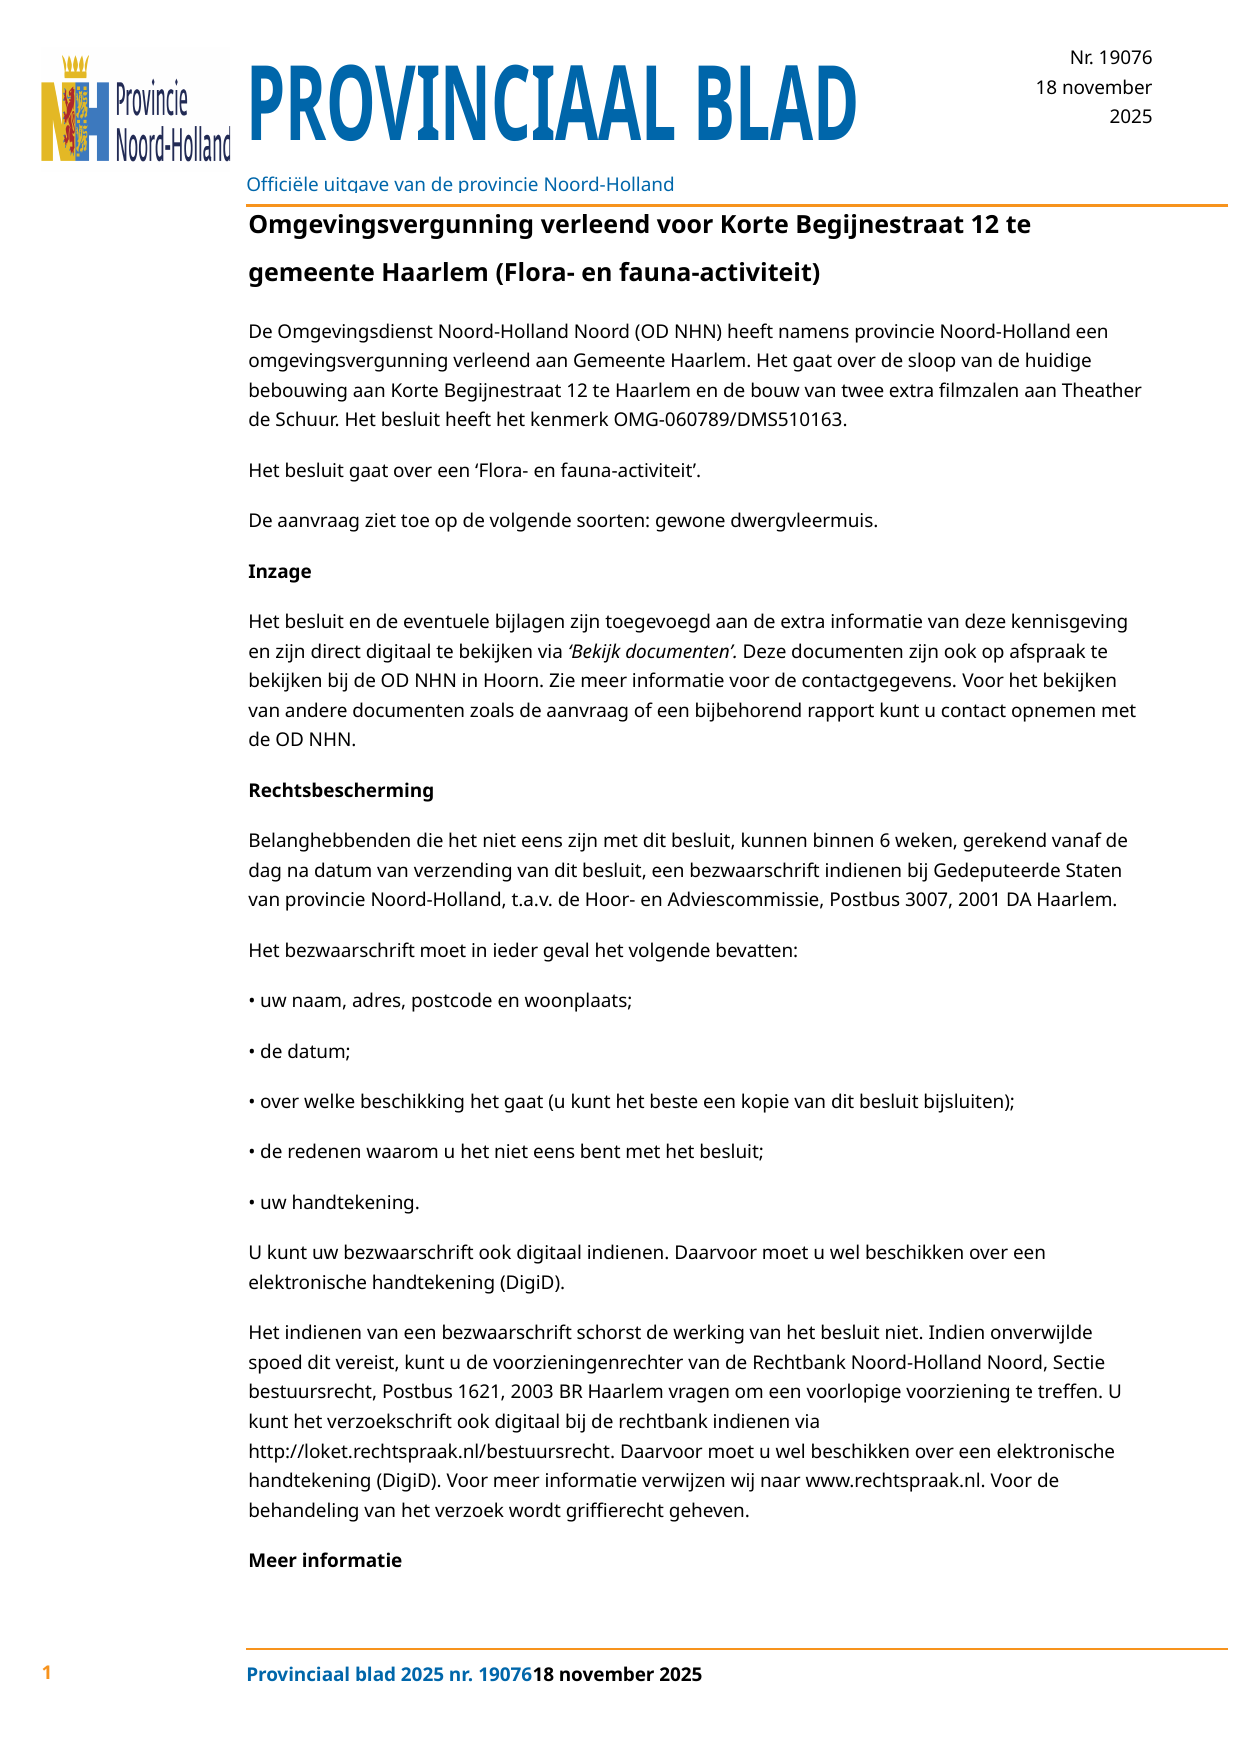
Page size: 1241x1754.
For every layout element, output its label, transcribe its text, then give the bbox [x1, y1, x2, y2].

text • de datum; [248, 1038, 1152, 1064]
text Omgevingsvergunning verleend voor Korte Begijnestraat 12 te gemeente Haarlem (Flora- en fauna-activiteit) [248, 207, 1152, 288]
text Meer informatie [248, 1547, 1152, 1573]
text Het besluit en de eventuele bijlagen zijn toegevoegd aan de extra informatie van deze kennisgeving en zijn direct digitaal te bekijken via ‘Bekijk documenten’. Deze documenten zijn ook op afspraak te bekijken bij de OD NHN in Hoorn. Zie meer informatie voor de contactgegevens. Voor het bekijken van andere documenten zoals de aanvraag of een bijbehorend rapport kunt u contact opnemen met de OD NHN. [248, 608, 1152, 752]
text • de redenen waarom u het niet eens bent met het besluit; [248, 1139, 1152, 1164]
picture [41, 47, 231, 172]
text De aanvraag ziet toe op de volgende soorten: gewone dwergvleermuis. [248, 507, 1152, 533]
text • uw handtekening. [248, 1189, 1152, 1215]
text Het besluit gaat over een ‘Flora- en fauna-activiteit’. [248, 457, 1152, 483]
text • uw naam, adres, postcode en woonplaats; [248, 987, 1152, 1013]
text De Omgevingsdienst Noord-Holland Noord (OD NHN) heeft namens provincie Noord-Holland een omgevingsvergunning verleend aan Gemeente Haarlem. Het gaat over de sloop van de huidige bebouwing aan Korte Begijnestraat 12 te Haarlem en de bouw van twee extra filmzalen aan Theather de Schuur. Het besluit heeft het kenmerk OMG-060789/DMS510163. [248, 318, 1152, 432]
text • over welke beschikking het gaat (u kunt het beste een kopie van dit besluit bijsluiten); [248, 1088, 1152, 1114]
text Inzage [248, 558, 1152, 584]
text Het bezwaarschrift moet in ieder geval het volgende bevatten: [248, 937, 1152, 963]
text Het indienen van een bezwaarschrift schorst de werking van het besluit niet. Indien onverwijlde spoed dit vereist, kunt u de voorzieningenrechter van de Rechtbank Noord-Holland Noord, Sectie bestuursrecht, Postbus 1621, 2003 BR Haarlem vragen om een voorlopige voorziening te treffen. U kunt het verzoekschrift ook digitaal bij de rechtbank indienen via http://loket.rechtspraak.nl/bestuursrecht. Daarvoor moet u wel beschikken over een elektronische handtekening (DigiD). Voor meer informatie verwijzen wij naar www.rechtspraak.nl. Voor de behandeling van het verzoek wordt griffierecht geheven. [248, 1319, 1152, 1523]
text Belanghebbenden die het niet eens zijn met dit besluit, kunnen binnen 6 weken, gerekend vanaf de dag na datum van verzending van dit besluit, een bezwaarschrift indienen bij Gedeputeerde Staten van provincie Noord-Holland, t.a.v. de Hoor- en Adviescommissie, Postbus 3007, 2001 DA Haarlem. [248, 827, 1152, 912]
text U kunt uw bezwaarschrift ook digitaal indienen. Daarvoor moet u wel beschikken over een elektronische handtekening (DigiD). [248, 1239, 1152, 1295]
text Rechtsbescherming [248, 777, 1152, 803]
